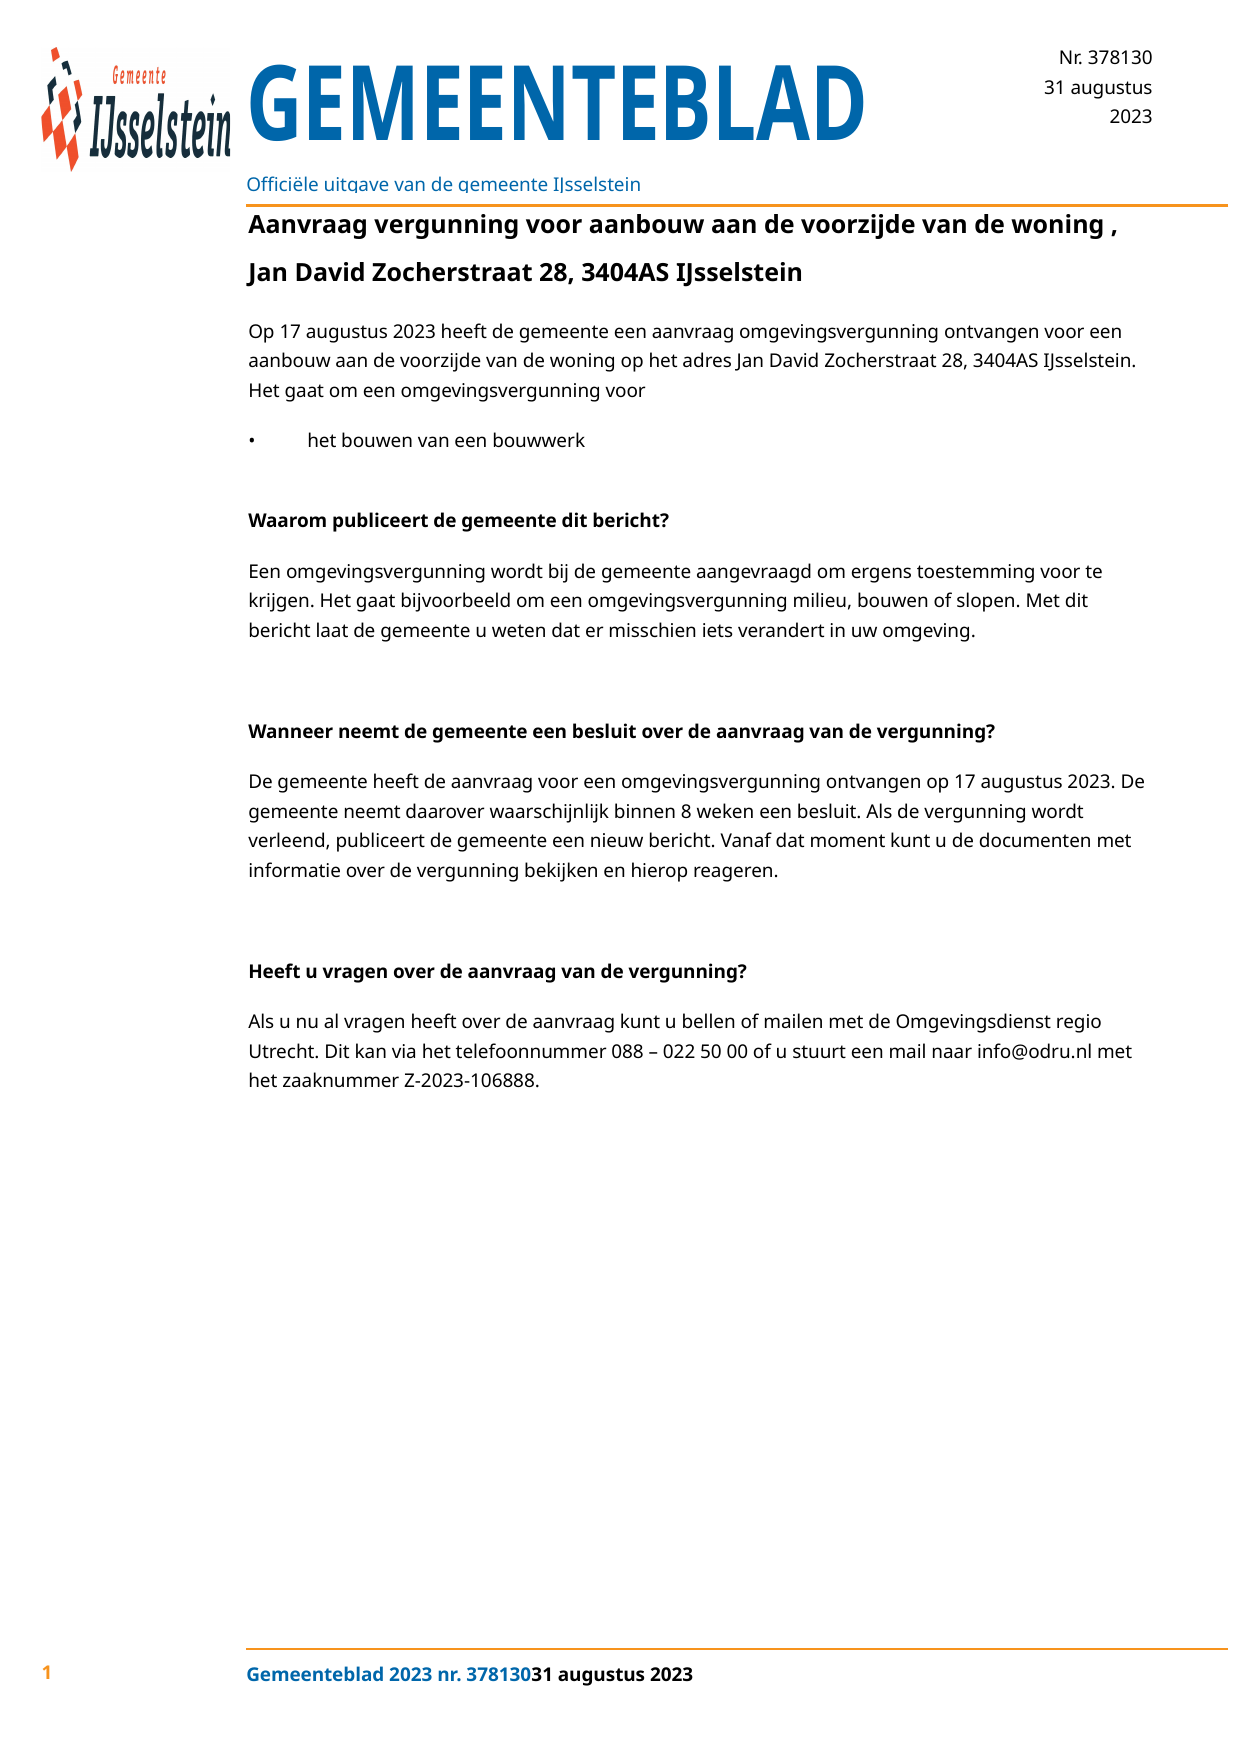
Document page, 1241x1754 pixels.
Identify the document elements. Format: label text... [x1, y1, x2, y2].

text Een omgevingsvergunning wordt bij de gemeente aangevraagd om ergens toestemming voor te krijgen. Het gaat bijvoorbeeld om een omgevingsvergunning milieu, bouwen of slopen. Met dit bericht laat de gemeente u weten dat er misschien iets verandert in uw omgeving. [248, 558, 1152, 643]
text Op 17 augustus 2023 heeft de gemeente een aanvraag omgevingsvergunning ontvangen voor een aanbouw aan de voorzijde van de woning op het adres Jan David Zocherstraat 28, 3404AS IJsselstein. Het gaat om een omgevingsvergunning voor [248, 318, 1152, 403]
text Heeft u vragen over de aanvraag van de vergunning? [248, 958, 1152, 984]
text Waarom publiceert de gemeente dit bericht? [248, 507, 1152, 533]
picture [41, 47, 231, 172]
text Aanvraag vergunning voor aanbouw aan de voorzijde van de woning , Jan David Zocherstraat 28, 3404AS IJsselstein [248, 207, 1152, 288]
text Als u nu al vragen heeft over de aanvraag kunt u bellen of mailen met de Omgevingsdienst regio Utrecht. Dit kan via het telefoonnummer 088 – 022 50 00 of u stuurt een mail naar info@odru.nl met het zaaknummer Z-2023-106888. [248, 1008, 1152, 1093]
text De gemeente heeft de aanvraag voor een omgevingsvergunning ontvangen op 17 augustus 2023. De gemeente neemt daarover waarschijnlijk binnen 8 weken een besluit. Als de vergunning wordt verleend, publiceert de gemeente een nieuw bericht. Vanaf dat moment kunt u de documenten met informatie over de vergunning bekijken en hierop reageren. [248, 768, 1152, 883]
text Wanneer neemt de gemeente een besluit over de aanvraag van de vergunning? [248, 718, 1152, 744]
list het bouwen van een bouwwerk [248, 427, 1152, 453]
